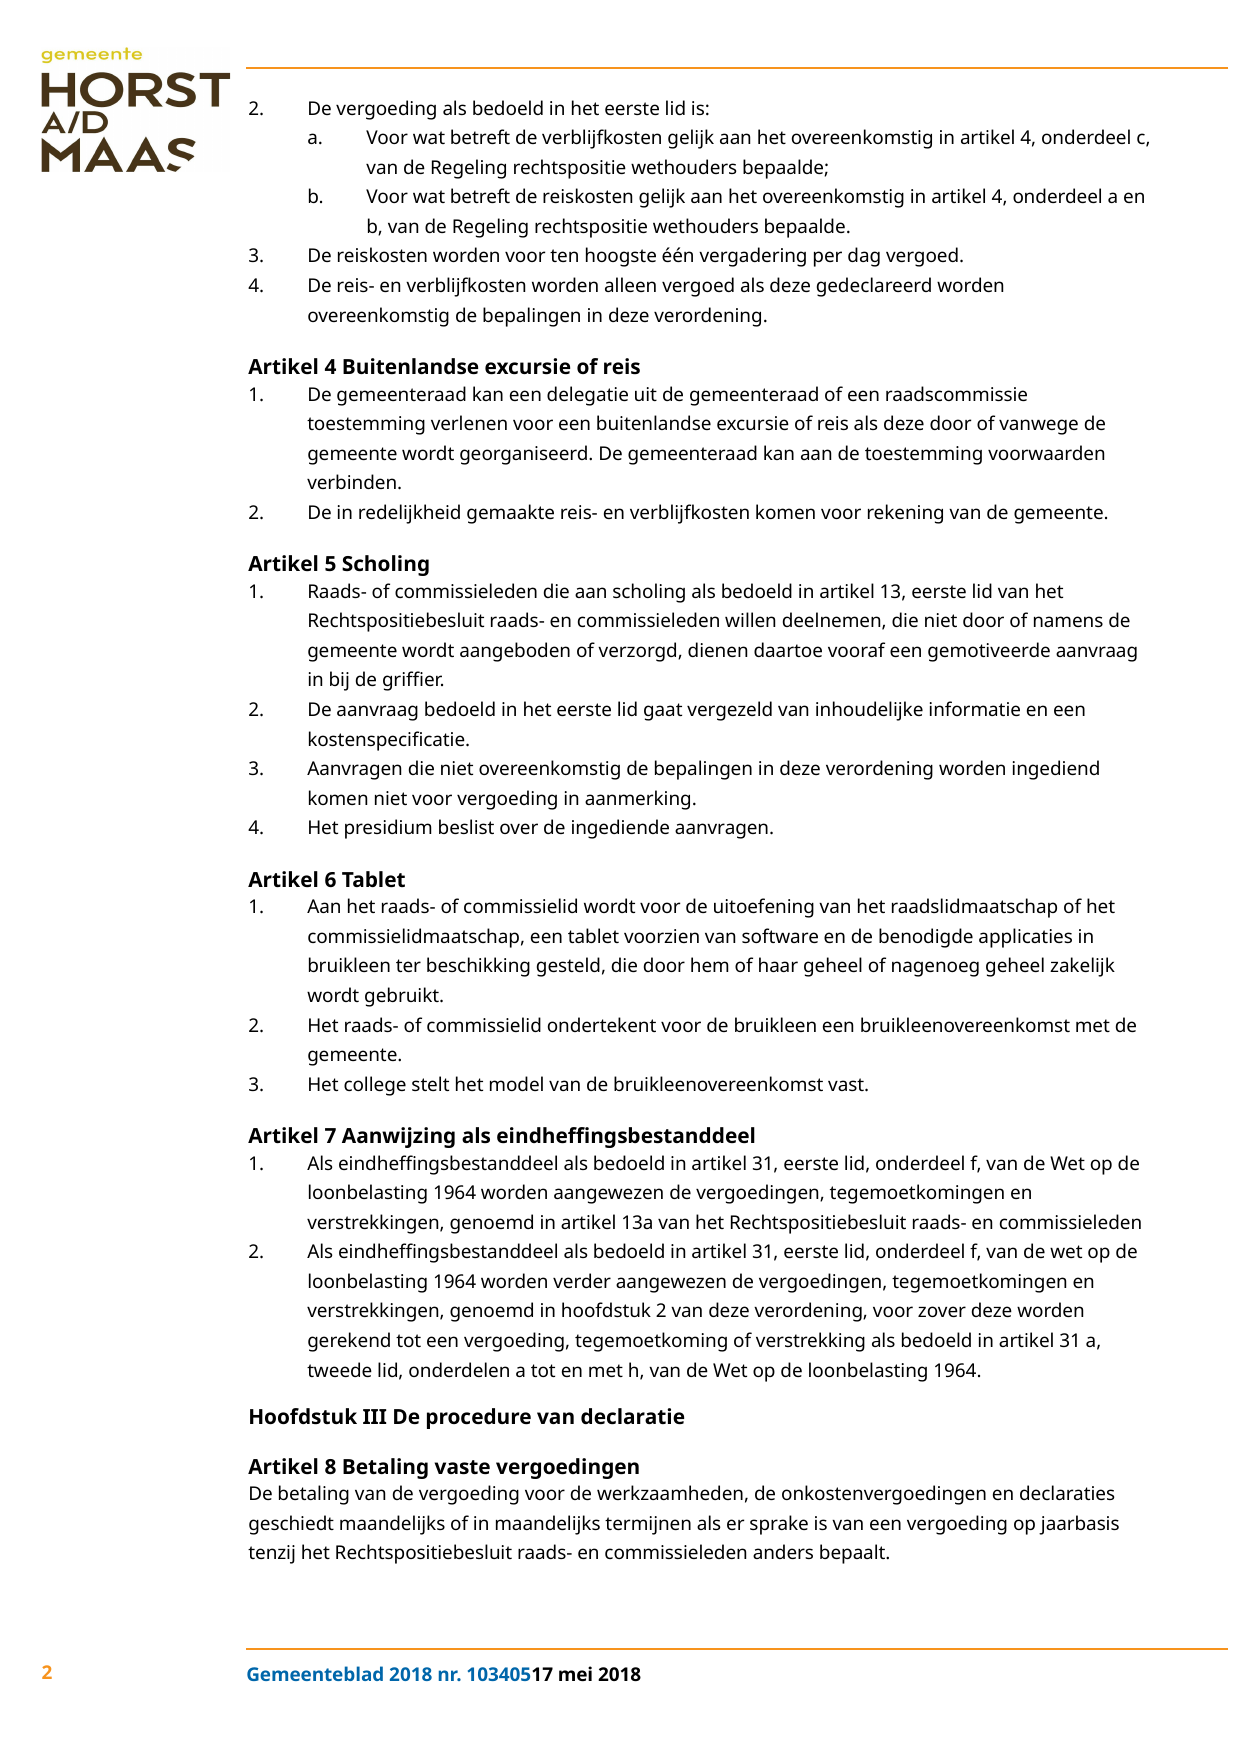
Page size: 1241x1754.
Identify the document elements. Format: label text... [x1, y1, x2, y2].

list Voor wat betreft de verblijfkosten gelijk aan het overeenkomstig in artikel 4, onderdeel c, van de Regeling rechtspositie wethouders bepaalde; [307, 124, 1152, 180]
text Hoofdstuk III De procedure van declaratie [248, 1402, 1152, 1431]
list Aanvragen die niet overeenkomstig de bepalingen in deze verordening worden ingediend komen niet voor vergoeding in aanmerking. [248, 755, 1152, 811]
list Als eindheffingsbestanddeel als bedoeld in artikel 31, eerste lid, onderdeel f, van de Wet op de loonbelasting 1964 worden aangewezen de vergoedingen, tegemoetkomingen en verstrekkingen, genoemd in artikel 13a van het Rechtspositiebesluit raads- en commissieleden [248, 1150, 1152, 1235]
text Artikel 5 Scholing [248, 549, 1152, 578]
list Het presidium beslist over de ingediende aanvragen. [248, 814, 1152, 840]
list Het raads- of commissielid ondertekent voor de bruikleen een bruikleenovereenkomst met de gemeente. [248, 1012, 1152, 1067]
list Raads- of commissieleden die aan scholing als bedoeld in artikel 13, eerste lid van het Rechtspositiebesluit raads- en commissieleden willen deelnemen, die niet door of namens de gemeente wordt aangeboden of verzorgd, dienen daartoe vooraf een gemotiveerde aanvraag in bij de griffier. [248, 578, 1152, 692]
text De betaling van de vergoeding voor de werkzaamheden, de onkostenvergoedingen en declaraties geschiedt maandelijks of in maandelijks termijnen als er sprake is van een vergoeding op jaarbasis tenzij het Rechtspositiebesluit raads- en commissieleden anders bepaalt. [248, 1480, 1152, 1565]
list De in redelijkheid gemaakte reis- en verblijfkosten komen voor rekening van de gemeente. [248, 499, 1152, 525]
list Aan het raads- of commissielid wordt voor de uitoefening van het raadslidmaatschap of het commissielidmaatschap, een tablet voorzien van software en de benodigde applicaties in bruikleen ter beschikking gesteld, die door hem of haar geheel of nagenoeg geheel zakelijk wordt gebruikt. [248, 893, 1152, 1008]
text Artikel 6 Tablet [248, 865, 1152, 893]
list De vergoeding als bedoeld in het eerste lid is: [248, 95, 1152, 121]
text Artikel 4 Buitenlandse excursie of reis [248, 352, 1152, 381]
list Als eindheffingsbestanddeel als bedoeld in artikel 31, eerste lid, onderdeel f, van de wet op de loonbelasting 1964 worden verder aangewezen de vergoedingen, tegemoetkomingen en verstrekkingen, genoemd in hoofdstuk 2 van deze verordening, voor zover deze worden gerekend tot een vergoeding, tegemoetkoming of verstrekking als bedoeld in artikel 31 a, tweede lid, onderdelen a tot en met h, van de Wet op de loonbelasting 1964. [248, 1238, 1152, 1383]
text Artikel 8 Betaling vaste vergoedingen [248, 1452, 1152, 1480]
list De reis- en verblijfkosten worden alleen vergoed als deze gedeclareerd worden overeenkomstig de bepalingen in deze verordening. [248, 272, 1152, 328]
list De gemeenteraad kan een delegatie uit de gemeenteraad of een raadscommissie toestemming verlenen voor een buitenlandse excursie of reis als deze door of vanwege de gemeente wordt georganiseerd. De gemeenteraad kan aan de toestemming voorwaarden verbinden. [248, 381, 1152, 495]
list Voor wat betreft de reiskosten gelijk aan het overeenkomstig in artikel 4, onderdeel a en b, van de Regeling rechtspositie wethouders bepaalde. [307, 183, 1152, 239]
list De aanvraag bedoeld in het eerste lid gaat vergezeld van inhoudelijke informatie en een kostenspecificatie. [248, 696, 1152, 752]
picture [41, 47, 231, 172]
text Artikel 7 Aanwijzing als eindheffingsbestanddeel [248, 1121, 1152, 1150]
list Het college stelt het model van de bruikleenovereenkomst vast. [248, 1071, 1152, 1097]
list De reiskosten worden voor ten hoogste één vergadering per dag vergoed. [248, 243, 1152, 268]
